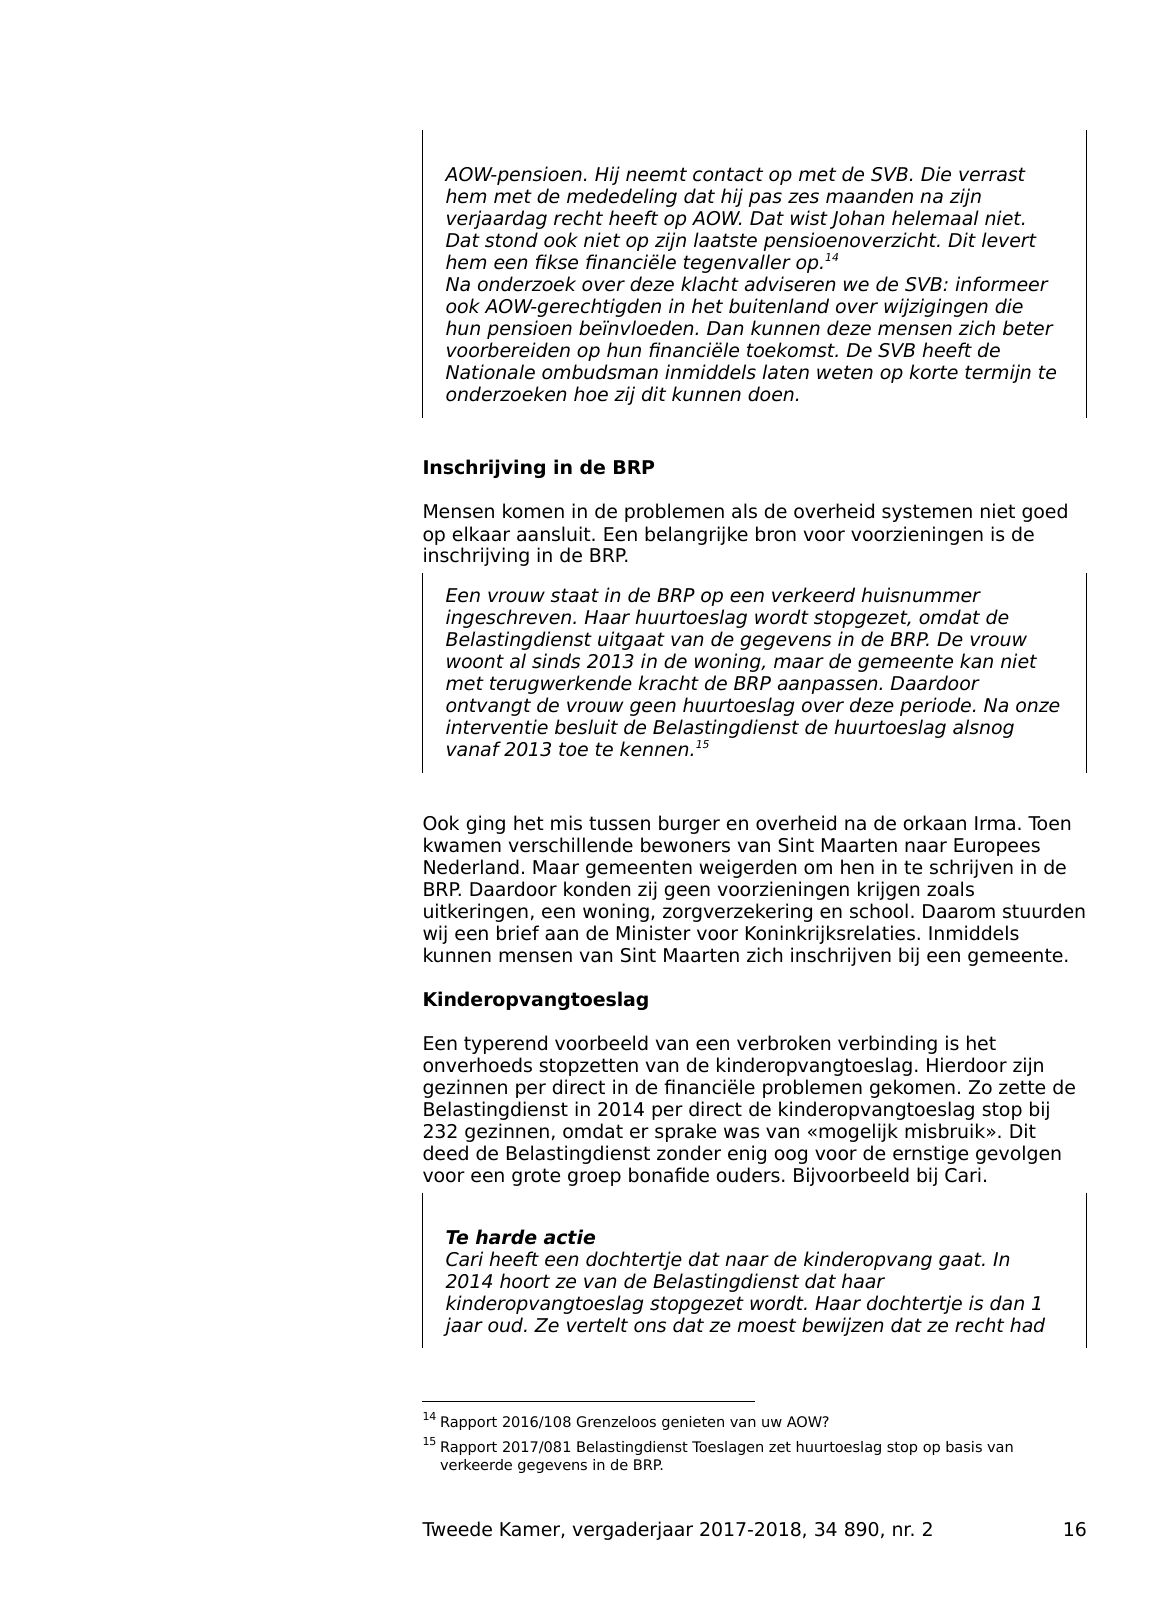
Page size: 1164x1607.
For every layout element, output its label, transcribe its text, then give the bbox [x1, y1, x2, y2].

text Mensen komen in de problemen als de overheid systemen niet goed op elkaar aansluit. Een belangrijke bron voor voorzieningen is de inschrijving in de BRP. [422, 501, 1087, 567]
table_header Een vrouw staat in de BRP op een verkeerd huisnummer ingeschreven. Haar huurtoeslag wordt stopgezet, omdat de Belastingdienst uitgaat van de gegevens in de BRP. De vrouw woont al sinds 2013 in de woning, maar de gemeente kan niet met terugwerkende kracht de BRP aanpassen. Daardoor ontvangt de vrouw geen huurtoeslag over deze periode. Na onze interventie besluit de Belastingdienst de huurtoeslag alsnog vanaf 2013 toe te kennen. [423, 573, 1086, 773]
table_header Te harde actie Cari heeft een dochtertje dat naar de kinderopvang gaat. In 2014 hoort ze van de Belastingdienst dat haar kinderopvangtoeslag stopgezet wordt. Haar dochtertje is dan 1 jaar oud. Ze vertelt ons dat ze moest bewijzen dat ze recht had [423, 1193, 1086, 1348]
subtitle Inschrijving in de BRP [422, 457, 1087, 479]
text Ook ging het mis tussen burger en overheid na de orkaan Irma. Toen kwamen verschillende bewoners van Sint Maarten naar Europees Nederland. Maar gemeenten weigerden om hen in te schrijven in de BRP. Daardoor konden zij geen voorzieningen krijgen zoals uitkeringen, een woning, zorgverzekering en school. Daarom stuurden wij een brief aan de Minister voor Koninkrijksrelaties. Inmiddels kunnen mensen van Sint Maarten zich inschrijven bij een gemeente. [422, 813, 1087, 966]
text Een typerend voorbeeld van een verbroken verbinding is het onverhoeds stopzetten van de kinderopvangtoeslag. Hierdoor zijn gezinnen per direct in de financiële problemen gekomen. Zo zette de Belastingdienst in 2014 per direct de kinderopvangtoeslag stop bij 232 gezinnen, omdat er sprake was van «mogelijk misbruik». Dit deed de Belastingdienst zonder enig oog voor de ernstige gevolgen voor een grote groep bonafide ouders. Bijvoorbeeld bij Cari. [422, 1033, 1087, 1187]
subtitle Kinderopvangtoeslag [422, 989, 1087, 1011]
table_header AOW-pensioen. Hij neemt contact op met de SVB. Die verrast hem met de mededeling dat hij pas zes maanden na zijn verjaardag recht heeft op AOW. Dat wist Johan helemaal niet. Dat stond ook niet op zijn laatste pensioenoverzicht. Dit levert hem een fikse financiële tegenvaller op. Na onderzoek over deze klacht adviseren we de SVB: informeer ook AOW-gerechtigden in het buitenland over wijzigingen die hun pensioen beïnvloeden. Dan kunnen deze mensen zich beter voorbereiden op hun financiële toekomst. De SVB heeft de Nationale ombudsman inmiddels laten weten op korte termijn te onderzoeken hoe zij dit kunnen doen. [423, 130, 1086, 417]
